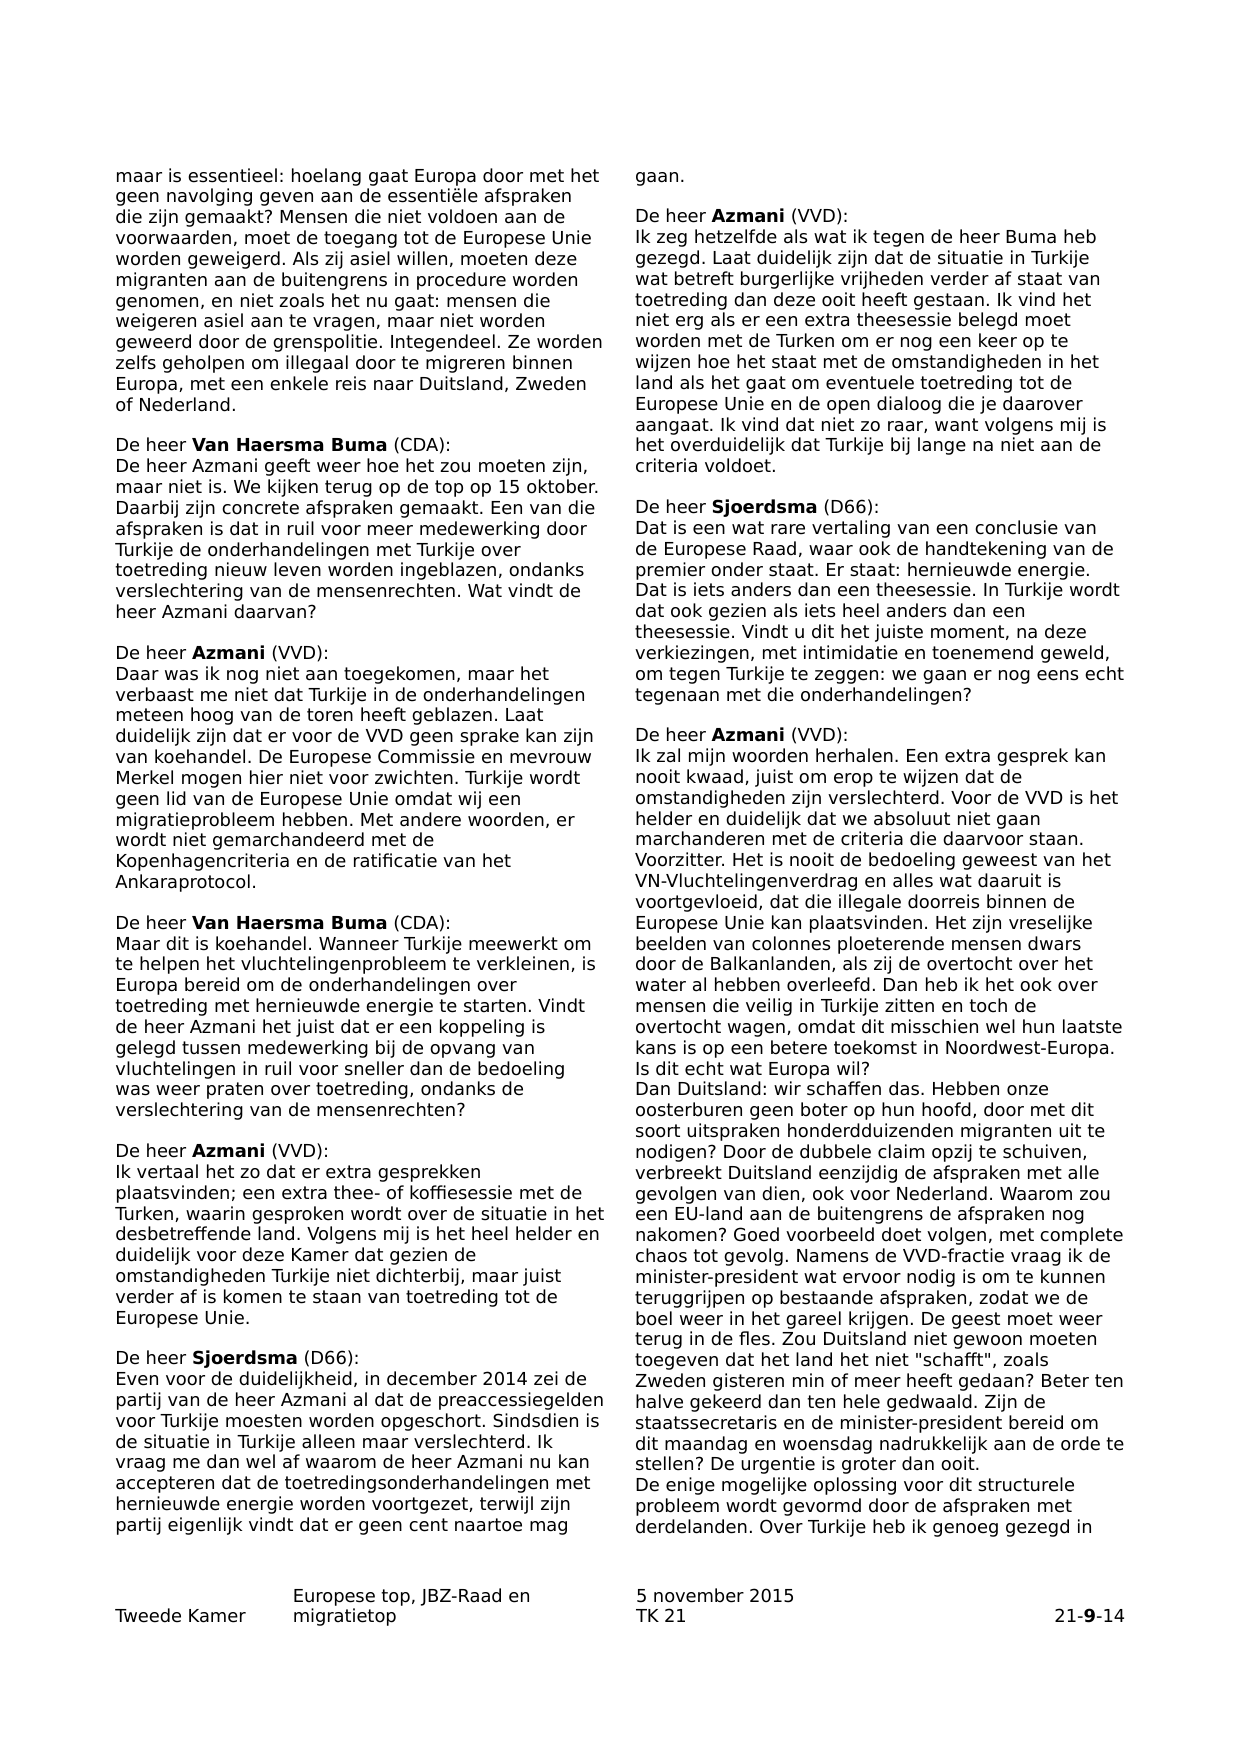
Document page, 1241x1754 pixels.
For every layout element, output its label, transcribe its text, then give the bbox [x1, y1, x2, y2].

text Dat is een wat rare vertaling van een conclusie van de Europese Raad, waar ook de handtekening van de premier onder staat. Er staat: hernieuwde energie. Dat is iets anders dan een theesessie. In Turkije wordt dat ook gezien als iets heel anders dan een theesessie. Vindt u dit het juiste moment, na deze verkiezingen, met intimidatie en toenemend geweld, om tegen Turkije te zeggen: we gaan er nog eens echt tegenaan met die onderhandelingen? [635, 518, 1125, 705]
text maar is essentieel: hoelang gaat Europa door met het geen navolging geven aan de essentiële afspraken die zijn gemaakt? Mensen die niet voldoen aan de voorwaarden, moet de toegang tot de Europese Unie worden geweigerd. Als zij asiel willen, moeten deze migranten aan de buitengrens in procedure worden genomen, en niet zoals het nu gaat: mensen die weigeren asiel aan te vragen, maar niet worden geweerd door de grenspolitie. Integendeel. Ze worden zelfs geholpen om illegaal door te migreren binnen Europa, met een enkele reis naar Duitsland, Zweden of Nederland. [115, 165, 605, 415]
text Voorzitter. Het is nooit de bedoeling geweest van het VN-Vluchtelingenverdrag en alles wat daaruit is voortgevloeid, dat die illegale doorreis binnen de Europese Unie kan plaatsvinden. Het zijn vreselijke beelden van colonnes ploeterende mensen dwars door de Balkanlanden, als zij de overtocht over het water al hebben overleefd. Dan heb ik het ook over mensen die veilig in Turkije zitten en toch de overtocht wagen, omdat dit misschien wel hun laatste kans is op een betere toekomst in Noordwest-Europa. Is dit echt wat Europa wil? [635, 850, 1125, 1079]
text gaan. [635, 165, 1125, 186]
text De enige mogelijke oplossing voor dit structurele probleem wordt gevormd door de afspraken met derdelanden. Over Turkije heb ik genoeg gezegd in [635, 1475, 1125, 1537]
text De heer Van Haersma Buma (CDA): [115, 435, 605, 456]
text De heer Azmani (VVD): [635, 725, 1125, 746]
text De heer Van Haersma Buma (CDA): [115, 913, 605, 933]
text Dan Duitsland: wir schaffen das. Hebben onze oosterburen geen boter op hun hoofd, door met dit soort uitspraken honderdduizenden migranten uit te nodigen? Door de dubbele claim opzij te schuiven, verbreekt Duitsland eenzijdig de afspraken met alle gevolgen van dien, ook voor Nederland. Waarom zou een EU-land aan de buitengrens de afspraken nog nakomen? Goed voorbeeld doet volgen, met complete chaos tot gevolg. Namens de VVD-fractie vraag ik de minister-president wat ervoor nodig is om te kunnen teruggrijpen op bestaande afspraken, zodat we de boel weer in het gareel krijgen. De geest moet weer terug in de fles. Zou Duitsland niet gewoon moeten toegeven dat het land het niet "schafft", zoals Zweden gisteren min of meer heeft gedaan? Beter ten halve gekeerd dan ten hele gedwaald. Zijn de staatssecretaris en de minister-president bereid om dit maandag en woensdag nadrukkelijk aan de orde te stellen? De urgentie is groter dan ooit. [635, 1079, 1125, 1475]
text Ik vertaal het zo dat er extra gesprekken plaatsvinden; een extra thee- of koffiesessie met de Turken, waarin gesproken wordt over de situatie in het desbetreffende land. Volgens mij is het heel helder en duidelijk voor deze Kamer dat gezien de omstandigheden Turkije niet dichterbij, maar juist verder af is komen te staan van toetreding tot de Europese Unie. [115, 1162, 605, 1328]
text De heer Azmani geeft weer hoe het zou moeten zijn, maar niet is. We kijken terug op de top op 15 oktober. Daarbij zijn concrete afspraken gemaakt. Een van die afspraken is dat in ruil voor meer medewerking door Turkije de onderhandelingen met Turkije over toetreding nieuw leven worden ingeblazen, ondanks verslechtering van de mensenrechten. Wat vindt de heer Azmani daarvan? [115, 456, 605, 623]
text Even voor de duidelijkheid, in december 2014 zei de partij van de heer Azmani al dat de preaccessiegelden voor Turkije moesten worden opgeschort. Sindsdien is de situatie in Turkije alleen maar verslechterd. Ik vraag me dan wel af waarom de heer Azmani nu kan accepteren dat de toetredingsonderhandelingen met hernieuwde energie worden voortgezet, terwijl zijn partij eigenlijk vindt dat er geen cent naartoe mag [115, 1369, 605, 1536]
text Ik zal mijn woorden herhalen. Een extra gesprek kan nooit kwaad, juist om erop te wijzen dat de omstandigheden zijn verslechterd. Voor de VVD is het helder en duidelijk dat we absoluut niet gaan marchanderen met de criteria die daarvoor staan. [635, 746, 1125, 850]
text Daar was ik nog niet aan toegekomen, maar het verbaast me niet dat Turkije in de onderhandelingen meteen hoog van de toren heeft geblazen. Laat duidelijk zijn dat er voor de VVD geen sprake kan zijn van koehandel. De Europese Commissie en mevrouw Merkel mogen hier niet voor zwichten. Turkije wordt geen lid van de Europese Unie omdat wij een migratieprobleem hebben. Met andere woorden, er wordt niet gemarchandeerd met de Kopenhagencriteria en de ratificatie van het Ankaraprotocol. [115, 663, 605, 893]
text Maar dit is koehandel. Wanneer Turkije meewerkt om te helpen het vluchtelingenprobleem te verkleinen, is Europa bereid om de onderhandelingen over toetreding met hernieuwde energie te starten. Vindt de heer Azmani het juist dat er een koppeling is gelegd tussen medewerking bij de opvang van vluchtelingen in ruil voor sneller dan de bedoeling was weer praten over toetreding, ondanks de verslechtering van de mensenrechten? [115, 933, 605, 1121]
text De heer Sjoerdsma (D66): [635, 497, 1125, 518]
text Ik zeg hetzelfde als wat ik tegen de heer Buma heb gezegd. Laat duidelijk zijn dat de situatie in Turkije wat betreft burgerlijke vrijheden verder af staat van toetreding dan deze ooit heeft gestaan. Ik vind het niet erg als er een extra theesessie belegd moet worden met de Turken om er nog een keer op te wijzen hoe het staat met de omstandigheden in het land als het gaat om eventuele toetreding tot de Europese Unie en de open dialoog die je daarover aangaat. Ik vind dat niet zo raar, want volgens mij is het overduidelijk dat Turkije bij lange na niet aan de criteria voldoet. [635, 227, 1125, 477]
text De heer Sjoerdsma (D66): [115, 1348, 605, 1369]
text De heer Azmani (VVD): [635, 206, 1125, 227]
text De heer Azmani (VVD): [115, 1141, 605, 1162]
text De heer Azmani (VVD): [115, 643, 605, 663]
